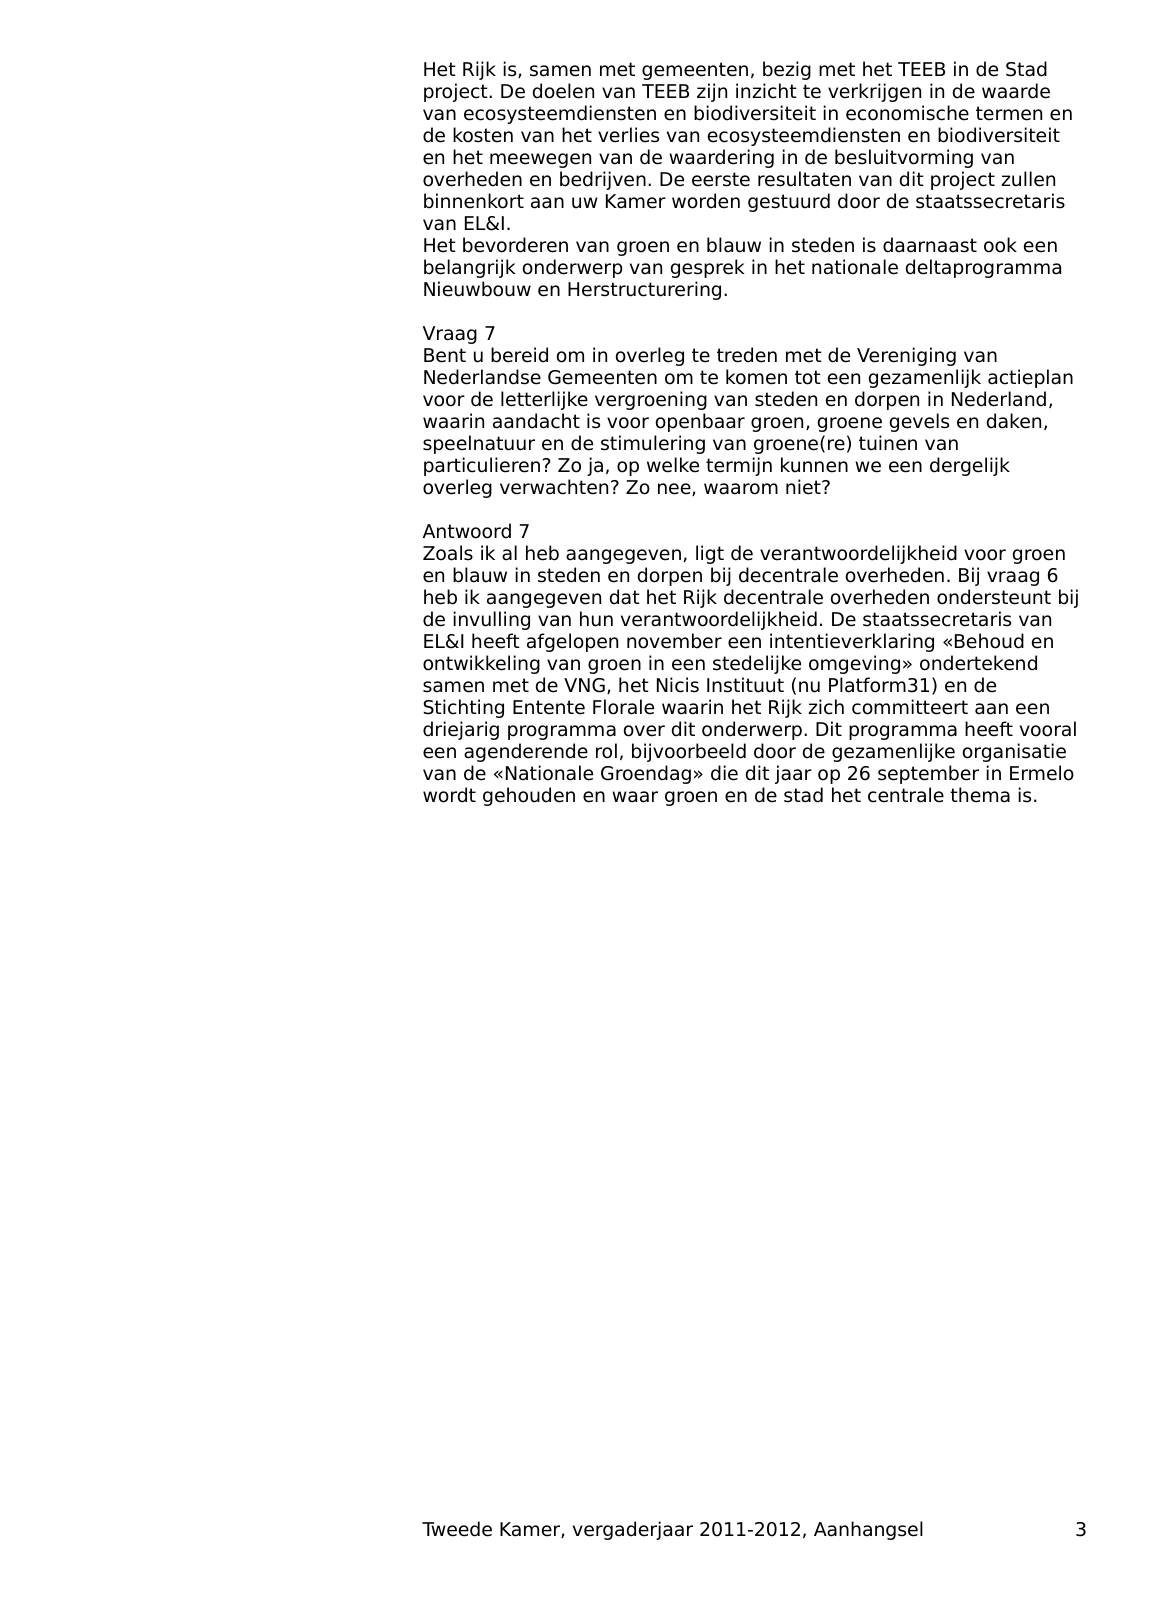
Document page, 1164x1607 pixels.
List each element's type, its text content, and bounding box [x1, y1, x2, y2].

text Vraag 7 [422, 323, 1087, 345]
text Bent u bereid om in overleg te treden met de Vereniging van Nederlandse Gemeenten om te komen tot een gezamenlijk actieplan voor de letterlijke vergroening van steden en dorpen in Nederland, waarin aandacht is voor openbaar groen, groene gevels en daken, speelnatuur en de stimulering van groene(re) tuinen van particulieren? Zo ja, op welke termijn kunnen we een dergelijk overleg verwachten? Zo nee, waarom niet? [422, 345, 1087, 499]
text Het bevorderen van groen en blauw in steden is daarnaast ook een belangrijk onderwerp van gesprek in het nationale deltaprogramma Nieuwbouw en Herstructurering. [422, 235, 1087, 301]
text Het Rijk is, samen met gemeenten, bezig met het TEEB in de Stad project. De doelen van TEEB zijn inzicht te verkrijgen in de waarde van ecosysteemdiensten en biodiversiteit in economische termen en de kosten van het verlies van ecosysteemdiensten en biodiversiteit en het meewegen van de waardering in de besluitvorming van overheden en bedrijven. De eerste resultaten van dit project zullen binnenkort aan uw Kamer worden gestuurd door de staatssecretaris van EL&I. [422, 59, 1087, 235]
text Zoals ik al heb aangegeven, ligt de verantwoordelijkheid voor groen en blauw in steden en dorpen bij decentrale overheden. Bij vraag 6 heb ik aangegeven dat het Rijk decentrale overheden ondersteunt bij de invulling van hun verantwoordelijkheid. De staatssecretaris van EL&I heeft afgelopen november een intentieverklaring «Behoud en ontwikkeling van groen in een stedelijke omgeving» ondertekend samen met de VNG, het Nicis Instituut (nu Platform31) en de Stichting Entente Florale waarin het Rijk zich committeert aan een driejarig programma over dit onderwerp. Dit programma heeft vooral een agenderende rol, bijvoorbeeld door de gezamenlijke organisatie van de «Nationale Groendag» die dit jaar op 26 september in Ermelo wordt gehouden en waar groen en de stad het centrale thema is. [422, 543, 1087, 807]
text Antwoord 7 [422, 521, 1087, 543]
